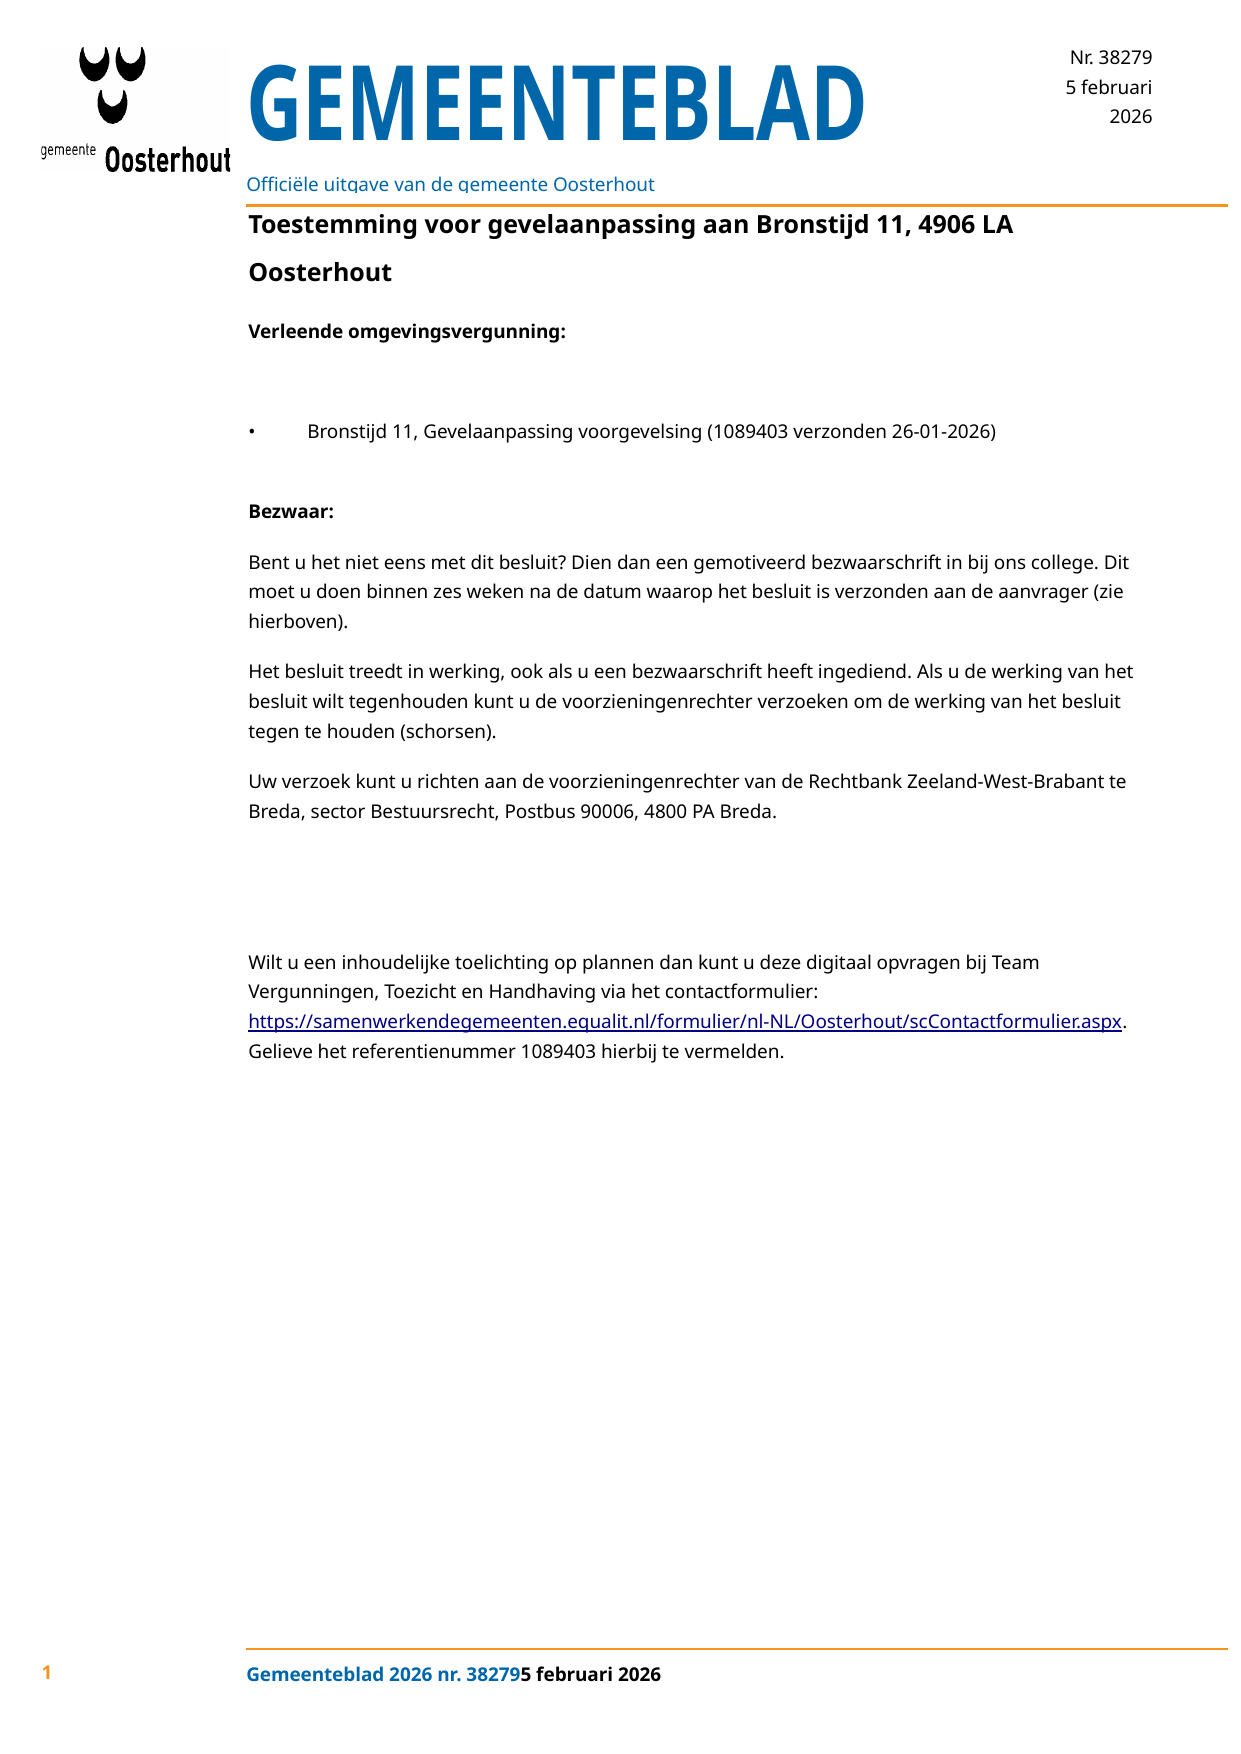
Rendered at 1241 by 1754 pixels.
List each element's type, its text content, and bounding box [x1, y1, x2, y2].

text Verleende omgevingsvergunning: [248, 318, 1152, 344]
text Bent u het niet eens met dit besluit? Dien dan een gemotiveerd bezwaarschrift in bij ons college. Dit moet u doen binnen zes weken na de datum waarop het besluit is verzonden aan de aanvrager (zie hierboven). [248, 549, 1152, 634]
text Toestemming voor gevelaanpassing aan Bronstijd 11, 4906 LA Oosterhout [248, 207, 1152, 288]
text Uw verzoek kunt u richten aan de voorzieningenrechter van de Rechtbank Zeeland-West-Brabant te Breda, sector Bestuursrecht, Postbus 90006, 4800 PA Breda. [248, 768, 1152, 824]
text Bezwaar: [248, 499, 1152, 524]
text Het besluit treedt in werking, ook als u een bezwaarschrift heeft ingediend. Als u de werking van het besluit wilt tegenhouden kunt u de voorzieningenrechter verzoeken om de werking van het besluit tegen te houden (schorsen). [248, 659, 1152, 744]
list Bronstijd 11, Gevelaanpassing voorgevelsing (1089403 verzonden 26-01-2026) [248, 419, 1152, 444]
picture [41, 47, 231, 172]
text Wilt u een inhoudelijke toelichting op plannen dan kunt u deze digitaal opvragen bij Team Vergunningen, Toezicht en Handhaving via het contactformulier: https://samenwerkendegemeenten.equalit.nl/formulier/nl-NL/Oosterhout/scContactformulier.aspx. Gelieve het referentienummer 1089403 hierbij te vermelden. [248, 949, 1152, 1064]
